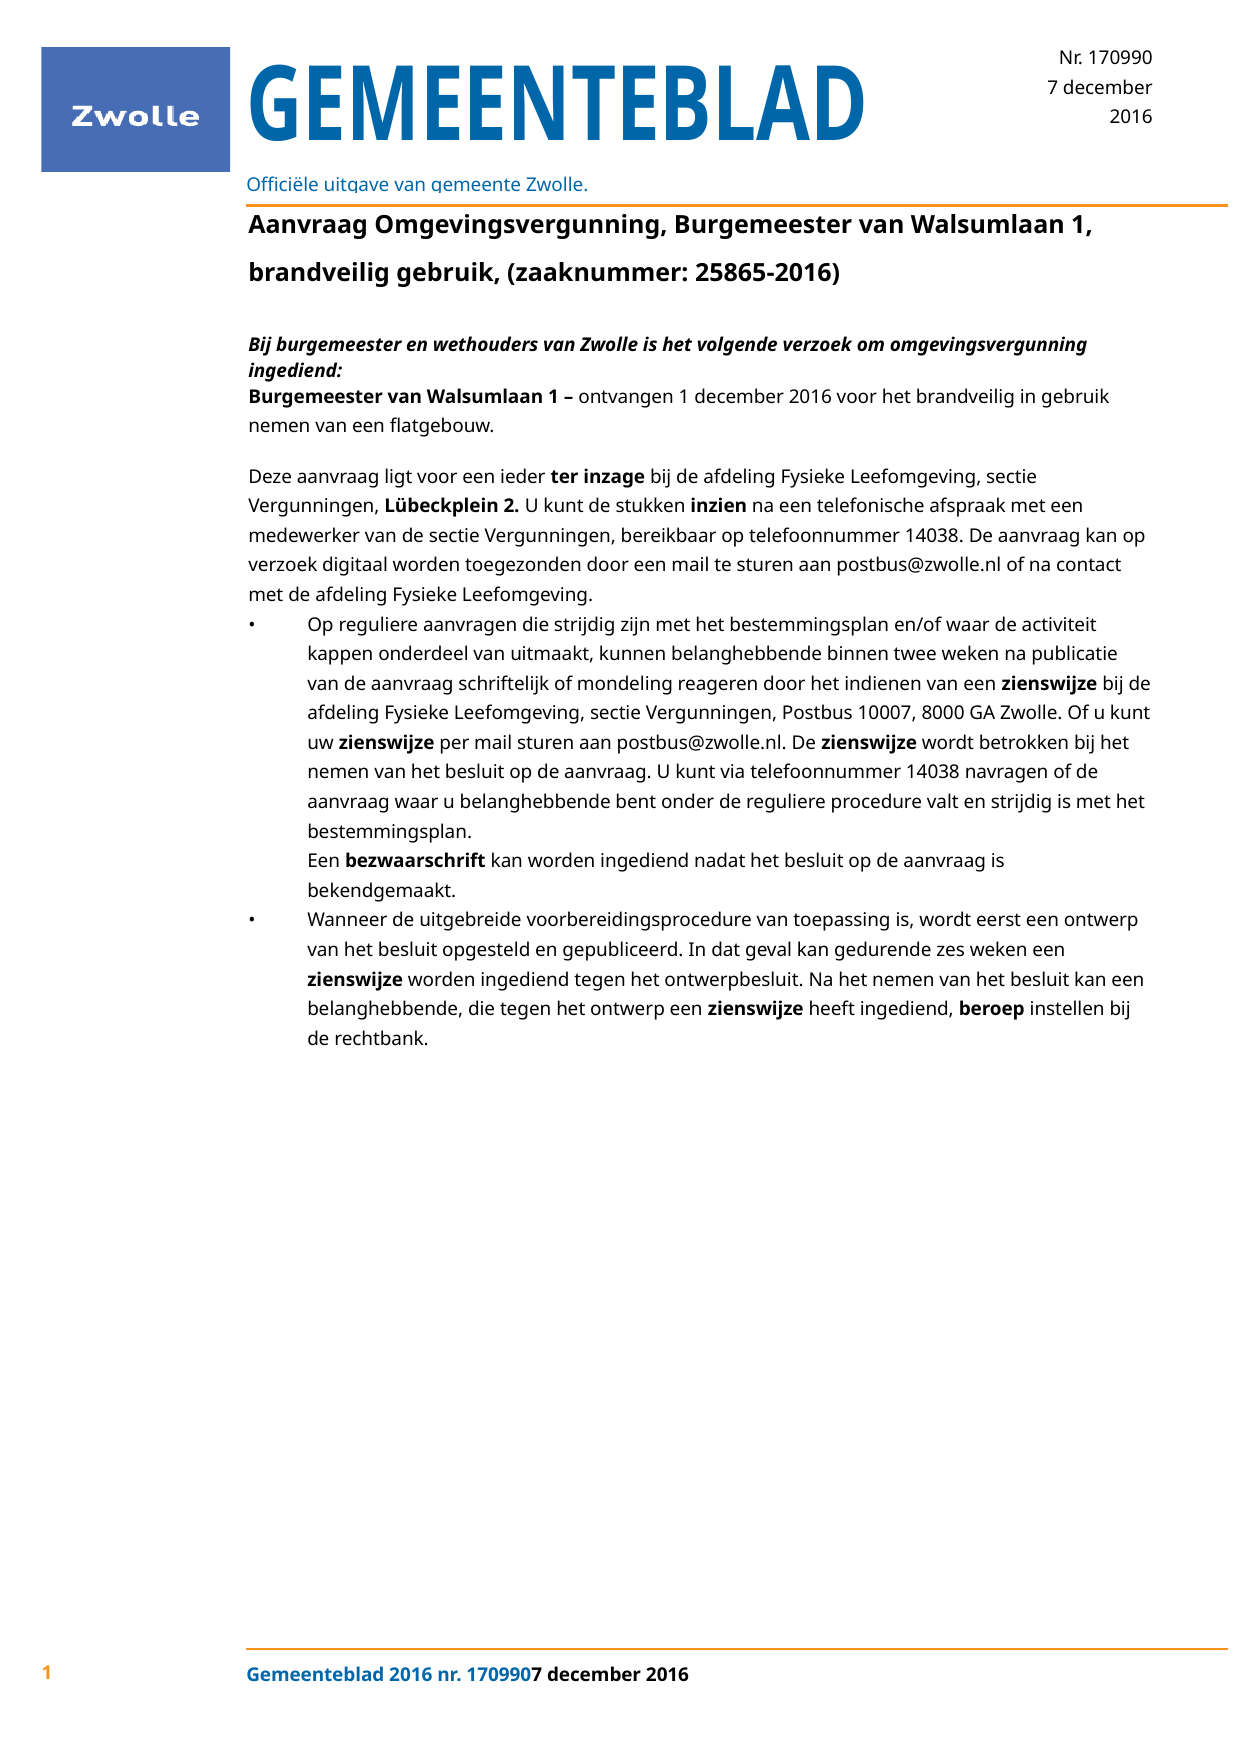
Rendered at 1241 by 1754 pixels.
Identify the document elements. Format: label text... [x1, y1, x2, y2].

picture [41, 47, 231, 172]
text Aanvraag Omgevingsvergunning, Burgemeester van Walsumlaan 1, brandveilig gebruik, (zaaknummer: 25865-2016) [248, 207, 1152, 288]
list Op reguliere aanvragen die strijdig zijn met het bestemmingsplan en/of waar de activiteit kappen onderdeel van uitmaakt, kunnen belanghebbende binnen twee weken na publicatie van de aanvraag schriftelijk of mondeling reageren door het indienen van een zienswijze bij de afdeling Fysieke Leefomgeving, sectie Vergunningen, Postbus 10007, 8000 GA Zwolle. Of u kunt uw zienswijze per mail sturen aan postbus@zwolle.nl. De zienswijze wordt betrokken bij het nemen van het besluit op de aanvraag. U kunt via telefoonnummer 14038 navragen of de aanvraag waar u belanghebbende bent onder de reguliere procedure valt en strijdig is met het bestemmingsplan. [248, 611, 1152, 844]
text Burgemeester van Walsumlaan 1 – ontvangen 1 december 2016 voor het brandveilig in gebruik nemen van een flatgebouw. [248, 383, 1152, 438]
list Een bezwaarschrift kan worden ingediend nadat het besluit op de aanvraag is bekendgemaakt. [248, 847, 1152, 903]
list Wanneer de uitgebreide voorbereidingsprocedure van toepassing is, wordt eerst een ontwerp van het besluit opgesteld en gepubliceerd. In dat geval kan gedurende zes weken een zienswijze worden ingediend tegen het ontwerpbesluit. Na het nemen van het besluit kan een belanghebbende, die tegen het ontwerp een zienswijze heeft ingediend, beroep instellen bij de rechtbank. [248, 907, 1152, 1051]
text Bij burgemeester en wethouders van Zwolle is het volgende verzoek om omgevingsvergunning ingediend: [248, 331, 1152, 383]
text Deze aanvraag ligt voor een ieder ter inzage bij de afdeling Fysieke Leefomgeving, sectie Vergunningen, Lübeckplein 2. U kunt de stukken inzien na een telefonische afspraak met een medewerker van de sectie Vergunningen, bereikbaar op telefoonnummer 14038. De aanvraag kan op verzoek digitaal worden toegezonden door een mail te sturen aan postbus@zwolle.nl of na contact met de afdeling Fysieke Leefomgeving. [248, 463, 1152, 607]
